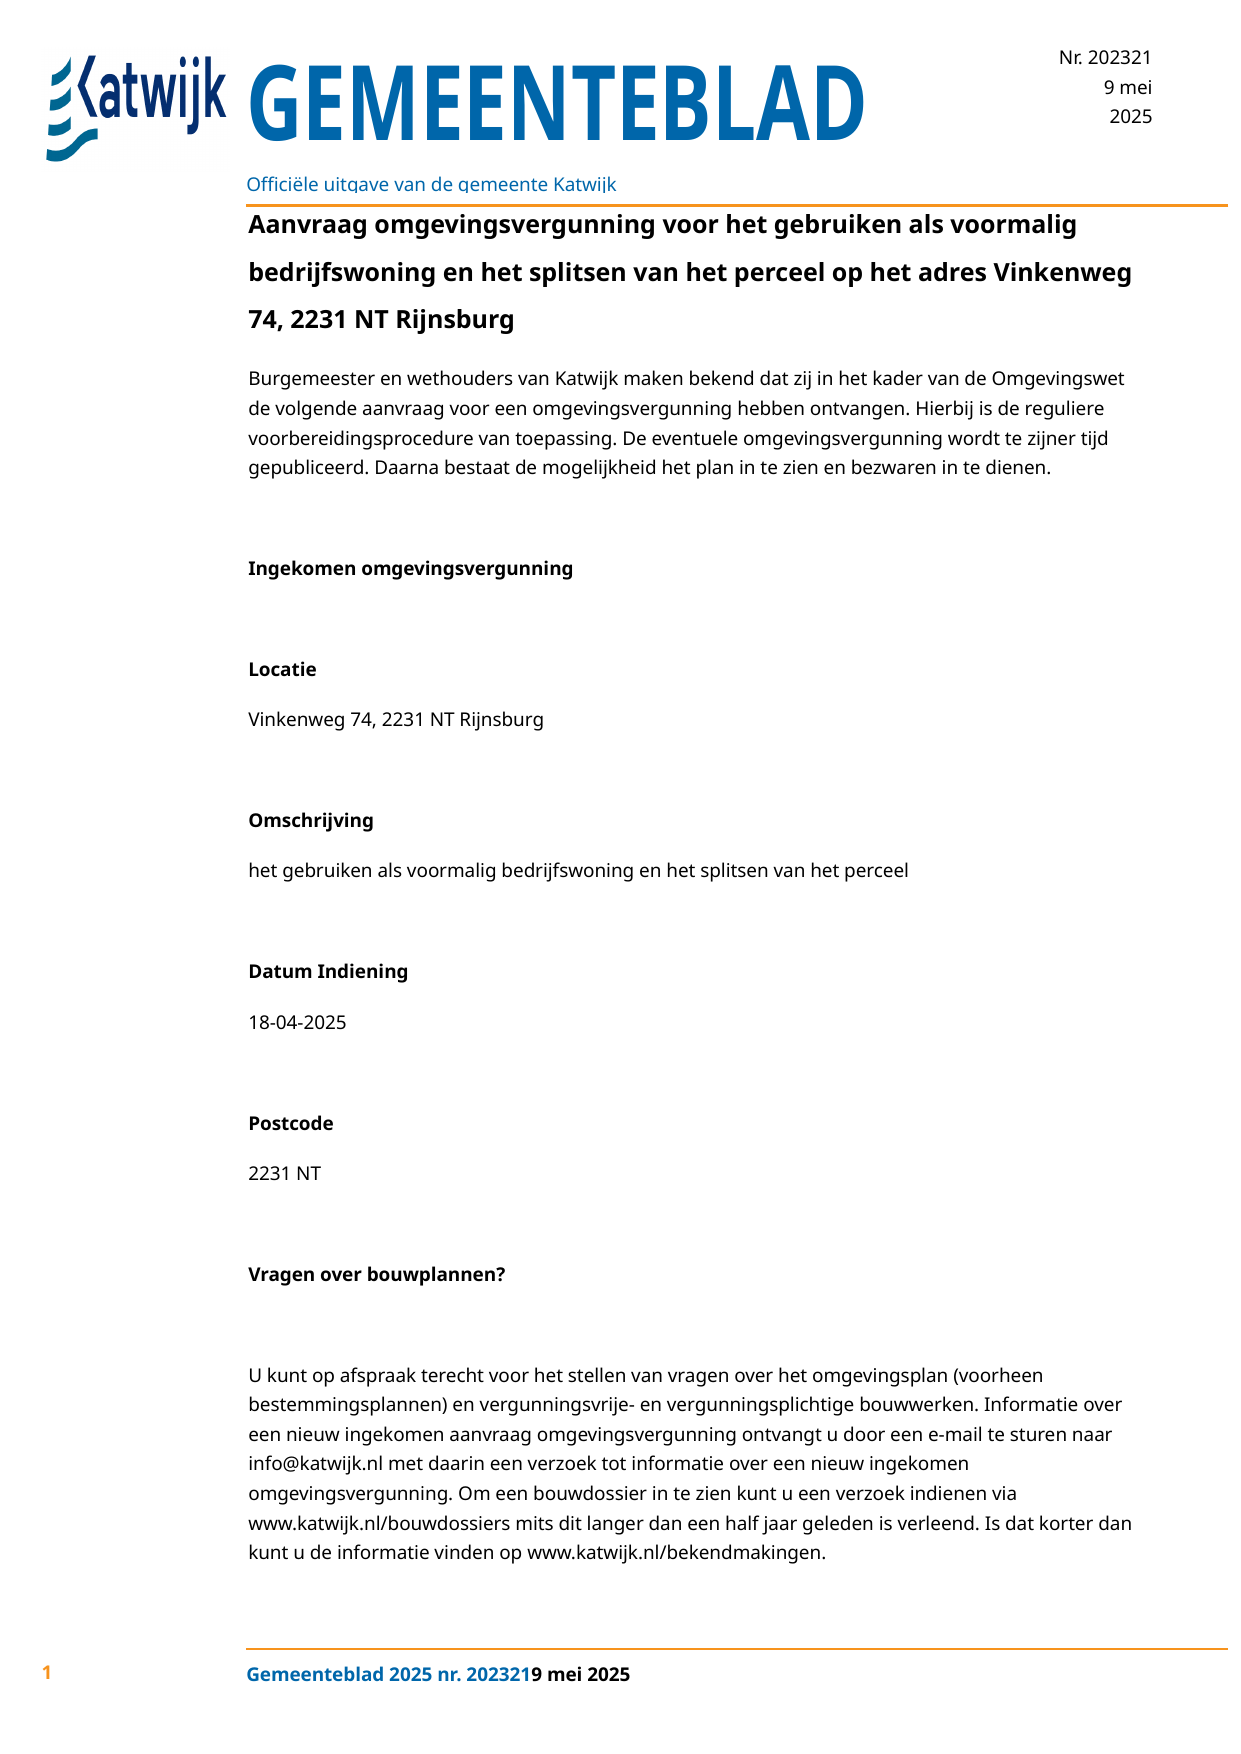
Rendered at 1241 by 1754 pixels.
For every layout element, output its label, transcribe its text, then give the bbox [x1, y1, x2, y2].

text Postcode [248, 1110, 1152, 1135]
text Omschrijving [248, 807, 1152, 833]
text 18-04-2025 [248, 1009, 1152, 1034]
text Burgemeester en wethouders van Katwijk maken bekend dat zij in het kader van de Omgevingswet de volgende aanvraag voor een omgevingsvergunning hebben ontvangen. Hierbij is de reguliere voorbereidingsprocedure van toepassing. De eventuele omgevingsvergunning wordt te zijner tijd gepubliceerd. Daarna bestaat de mogelijkheid het plan in te zien en bezwaren in te dienen. [248, 366, 1152, 480]
text Vinkenweg 74, 2231 NT Rijnsburg [248, 706, 1152, 732]
text Ingekomen omgevingsvergunning [248, 555, 1152, 581]
text Datum Indiening [248, 958, 1152, 984]
text Vragen over bouwplannen? [248, 1261, 1152, 1287]
text het gebruiken als voormalig bedrijfswoning en het splitsen van het perceel [248, 858, 1152, 883]
text Locatie [248, 656, 1152, 682]
text Aanvraag omgevingsvergunning voor het gebruiken als voormalig bedrijfswoning en het splitsen van het perceel op het adres Vinkenweg 74, 2231 NT Rijnsburg [248, 207, 1152, 336]
text 2231 NT [248, 1160, 1152, 1186]
picture [41, 47, 231, 172]
text U kunt op afspraak terecht voor het stellen van vragen over het omgevingsplan (voorheen bestemmingsplannen) en vergunningsvrije- en vergunningsplichtige bouwwerken. Informatie over een nieuw ingekomen aanvraag omgevingsvergunning ontvangt u door een e-mail te sturen naar info@katwijk.nl met daarin een verzoek tot informatie over een nieuw ingekomen omgevingsvergunning. Om een bouwdossier in te zien kunt u een verzoek indienen via www.katwijk.nl/bouwdossiers mits dit langer dan een half jaar geleden is verleend. Is dat korter dan kunt u de informatie vinden op www.katwijk.nl/bekendmakingen. [248, 1362, 1152, 1565]
